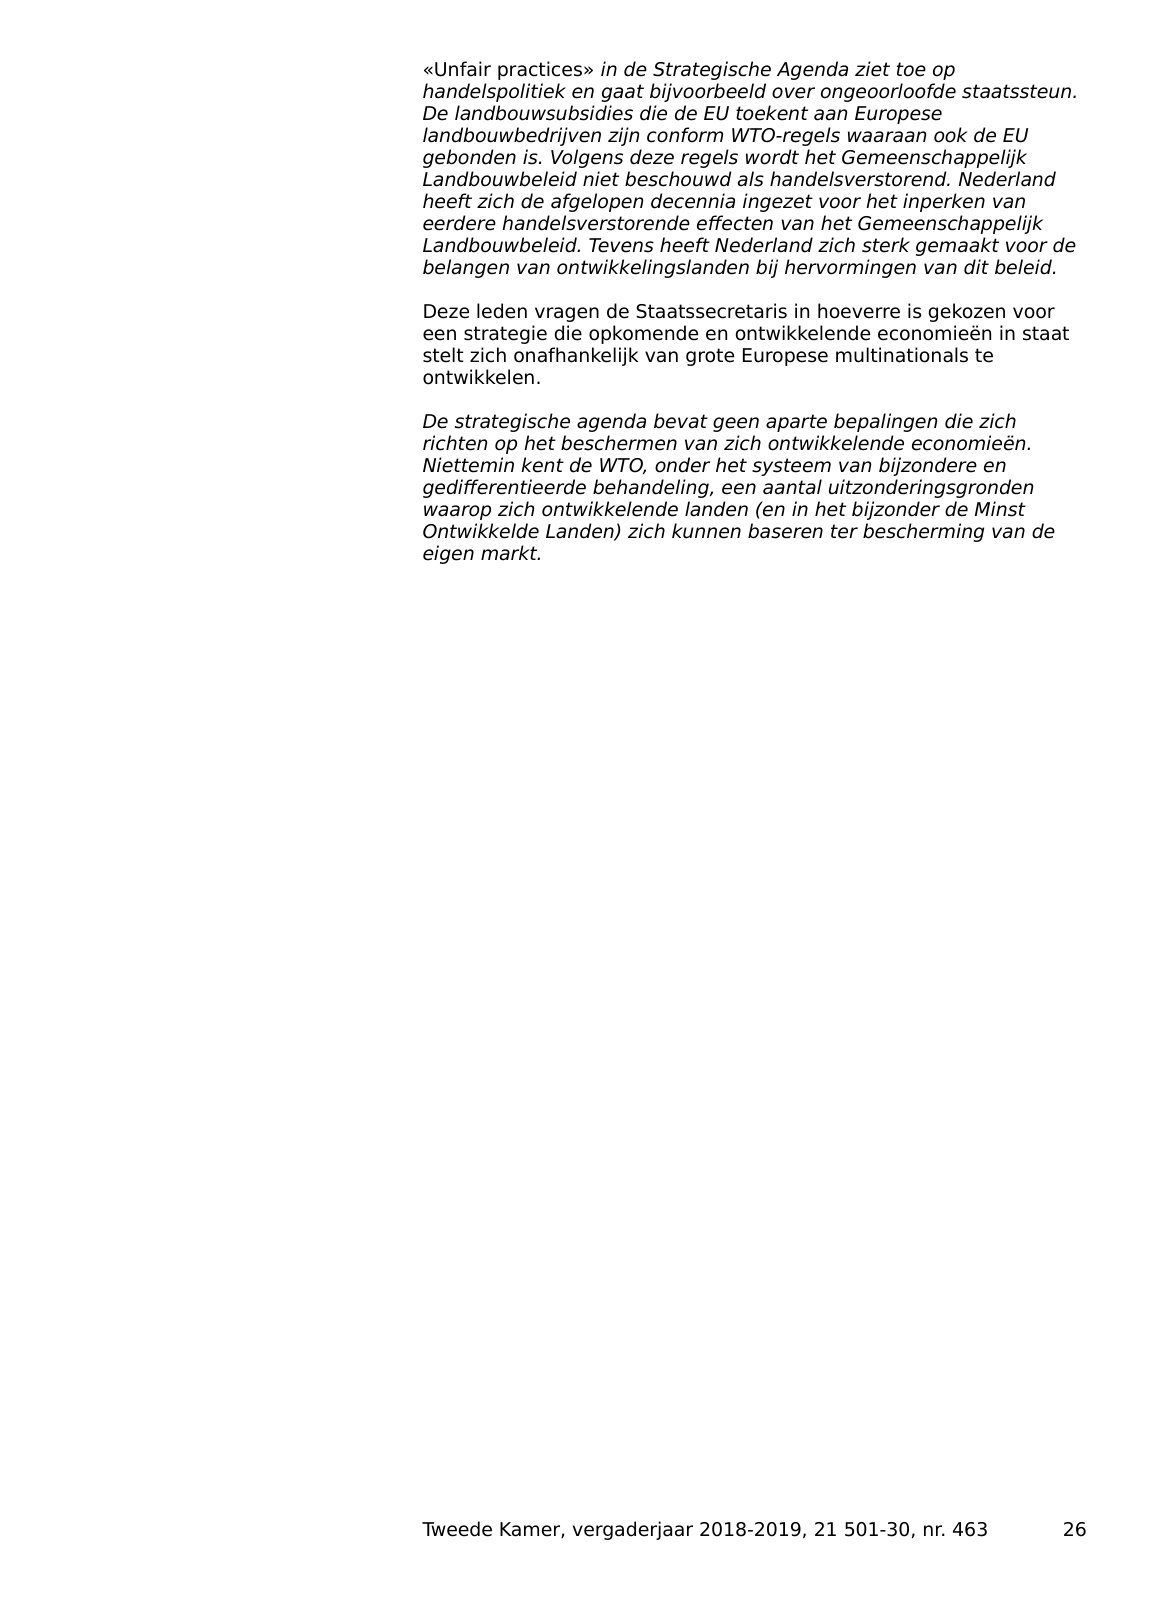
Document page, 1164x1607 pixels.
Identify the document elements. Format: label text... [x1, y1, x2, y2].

text Deze leden vragen de Staatssecretaris in hoeverre is gekozen voor een strategie die opkomende en ontwikkelende economieën in staat stelt zich onafhankelijk van grote Europese multinationals te ontwikkelen. [422, 301, 1087, 389]
text De strategische agenda bevat geen aparte bepalingen die zich richten op het beschermen van zich ontwikkelende economieën. Niettemin kent de WTO, onder het systeem van bijzondere en gedifferentieerde behandeling, een aantal uitzonderingsgronden waarop zich ontwikkelende landen (en in het bijzonder de Minst Ontwikkelde Landen) zich kunnen baseren ter bescherming van de eigen markt. [422, 411, 1087, 565]
text «Unfair practices» in de Strategische Agenda ziet toe op handelspolitiek en gaat bijvoorbeeld over ongeoorloofde staatssteun. De landbouwsubsidies die de EU toekent aan Europese landbouwbedrijven zijn conform WTO-regels waaraan ook de EU gebonden is. Volgens deze regels wordt het Gemeenschappelijk Landbouwbeleid niet beschouwd als handelsverstorend. Nederland heeft zich de afgelopen decennia ingezet voor het inperken van eerdere handelsverstorende effecten van het Gemeenschappelijk Landbouwbeleid. Tevens heeft Nederland zich sterk gemaakt voor de belangen van ontwikkelingslanden bij hervormingen van dit beleid. [422, 59, 1087, 279]
